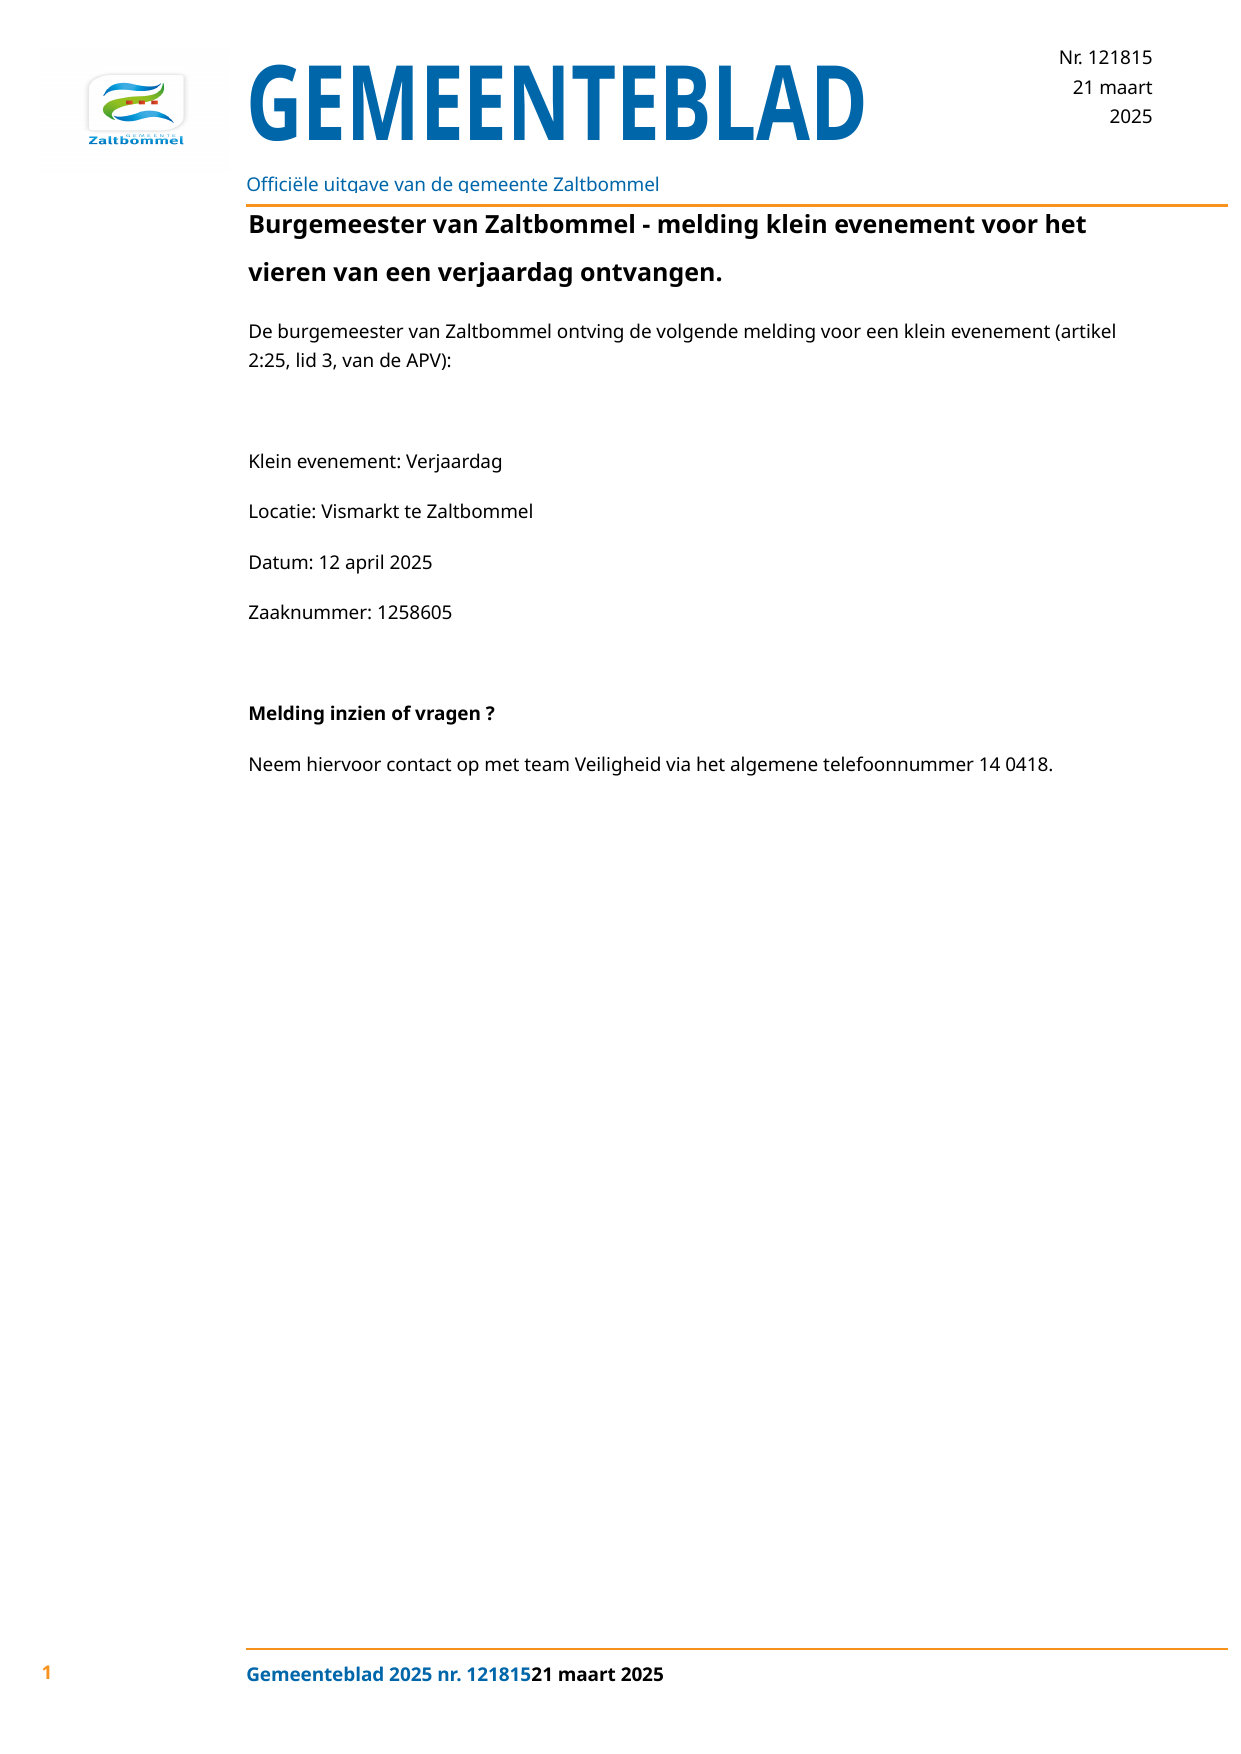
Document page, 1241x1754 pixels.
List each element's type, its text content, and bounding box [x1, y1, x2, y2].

text Datum: 12 april 2025 [248, 549, 1152, 575]
text Neem hiervoor contact op met team Veiligheid via het algemene telefoonnummer 14 0418. [248, 751, 1152, 777]
text De burgemeester van Zaltbommel ontving de volgende melding voor een klein evenement (artikel 2:25, lid 3, van de APV): [248, 318, 1152, 373]
text Locatie: Vismarkt te Zaltbommel [248, 499, 1152, 524]
text Zaaknummer: 1258605 [248, 599, 1152, 625]
text Melding inzien of vragen ? [248, 700, 1152, 726]
text Burgemeester van Zaltbommel - melding klein evenement voor het vieren van een verjaardag ontvangen. [248, 207, 1152, 288]
text Klein evenement: Verjaardag [248, 448, 1152, 474]
picture [41, 47, 231, 172]
